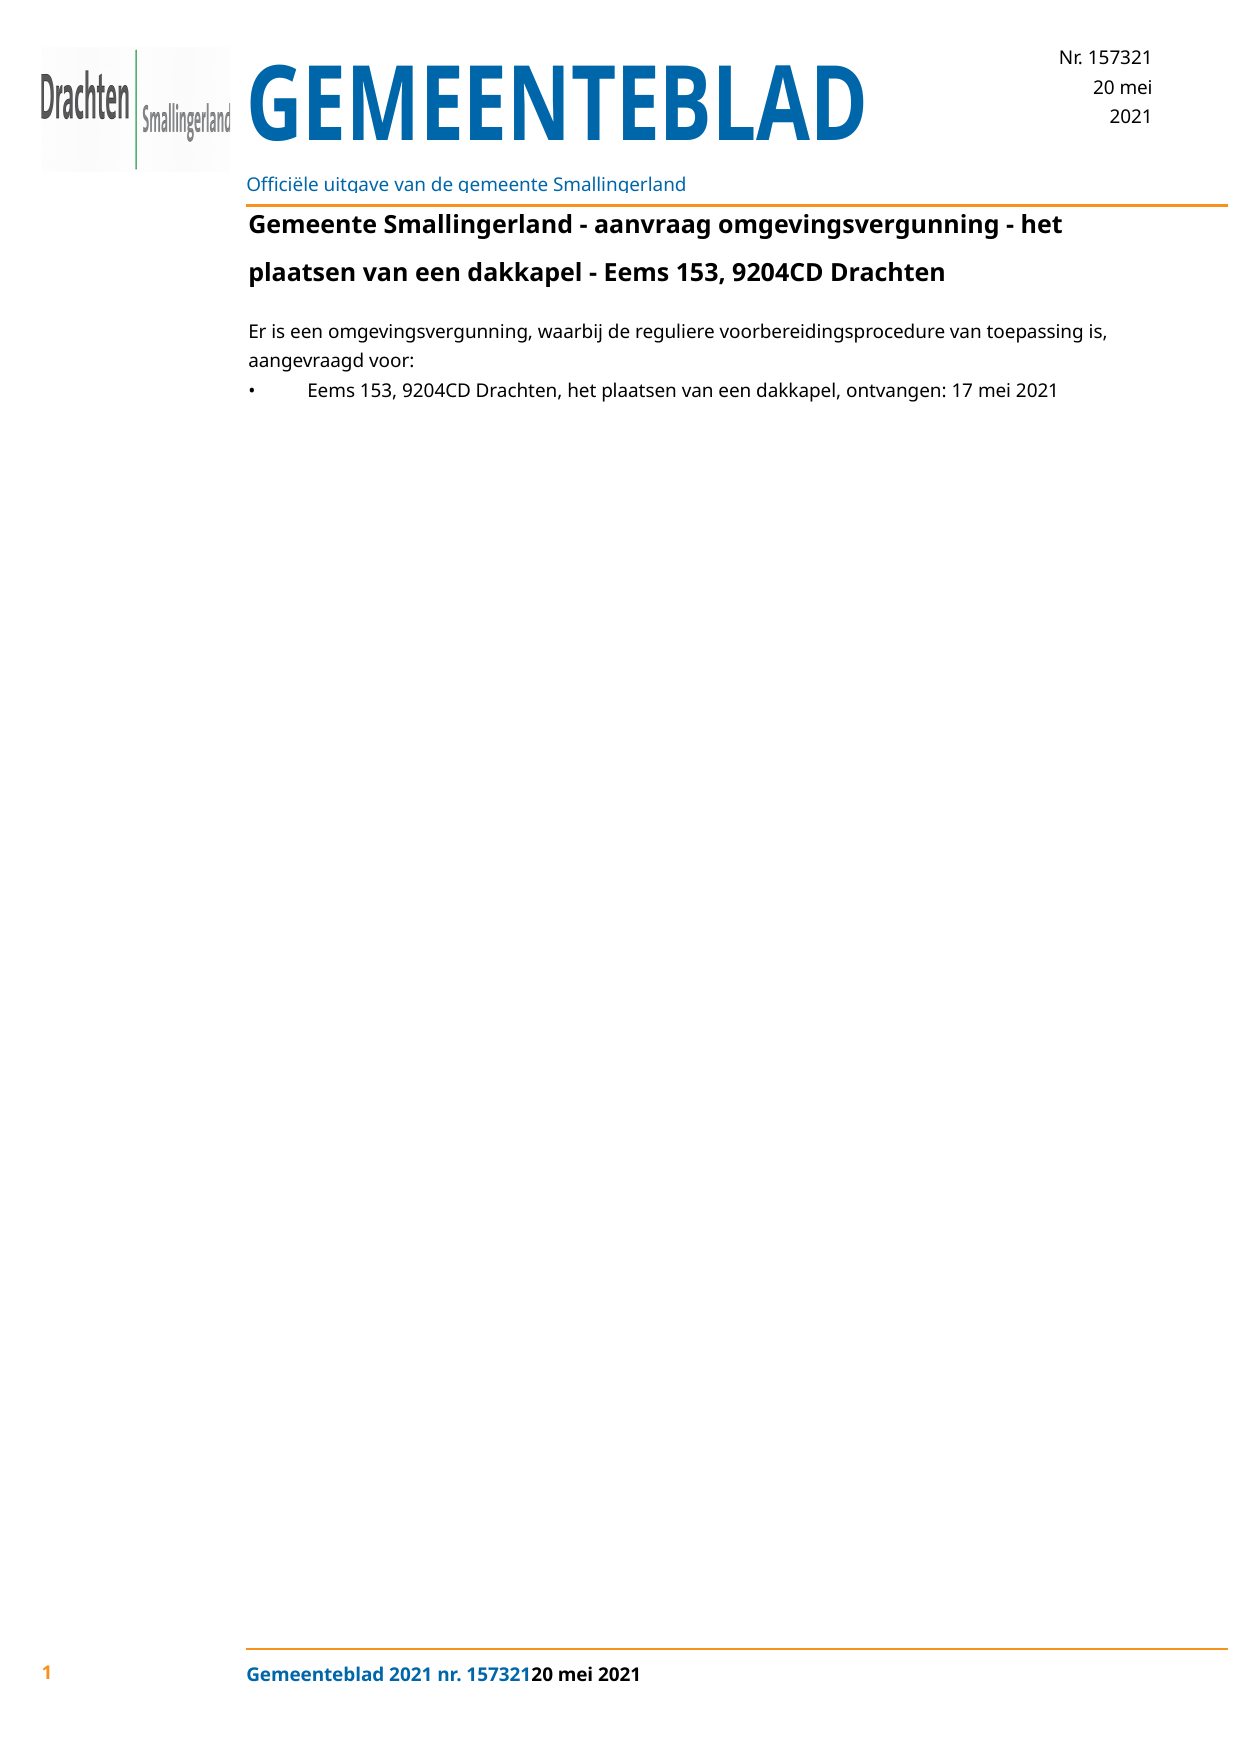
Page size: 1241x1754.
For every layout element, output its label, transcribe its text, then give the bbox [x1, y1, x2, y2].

text Gemeente Smallingerland - aanvraag omgevingsvergunning - het plaatsen van een dakkapel - Eems 153, 9204CD Drachten [248, 207, 1152, 288]
list Eems 153, 9204CD Drachten, het plaatsen van een dakkapel, ontvangen: 17 mei 2021 [248, 377, 1152, 403]
picture [41, 47, 231, 172]
text Er is een omgevingsvergunning, waarbij de reguliere voorbereidingsprocedure van toepassing is, aangevraagd voor: [248, 318, 1152, 373]
